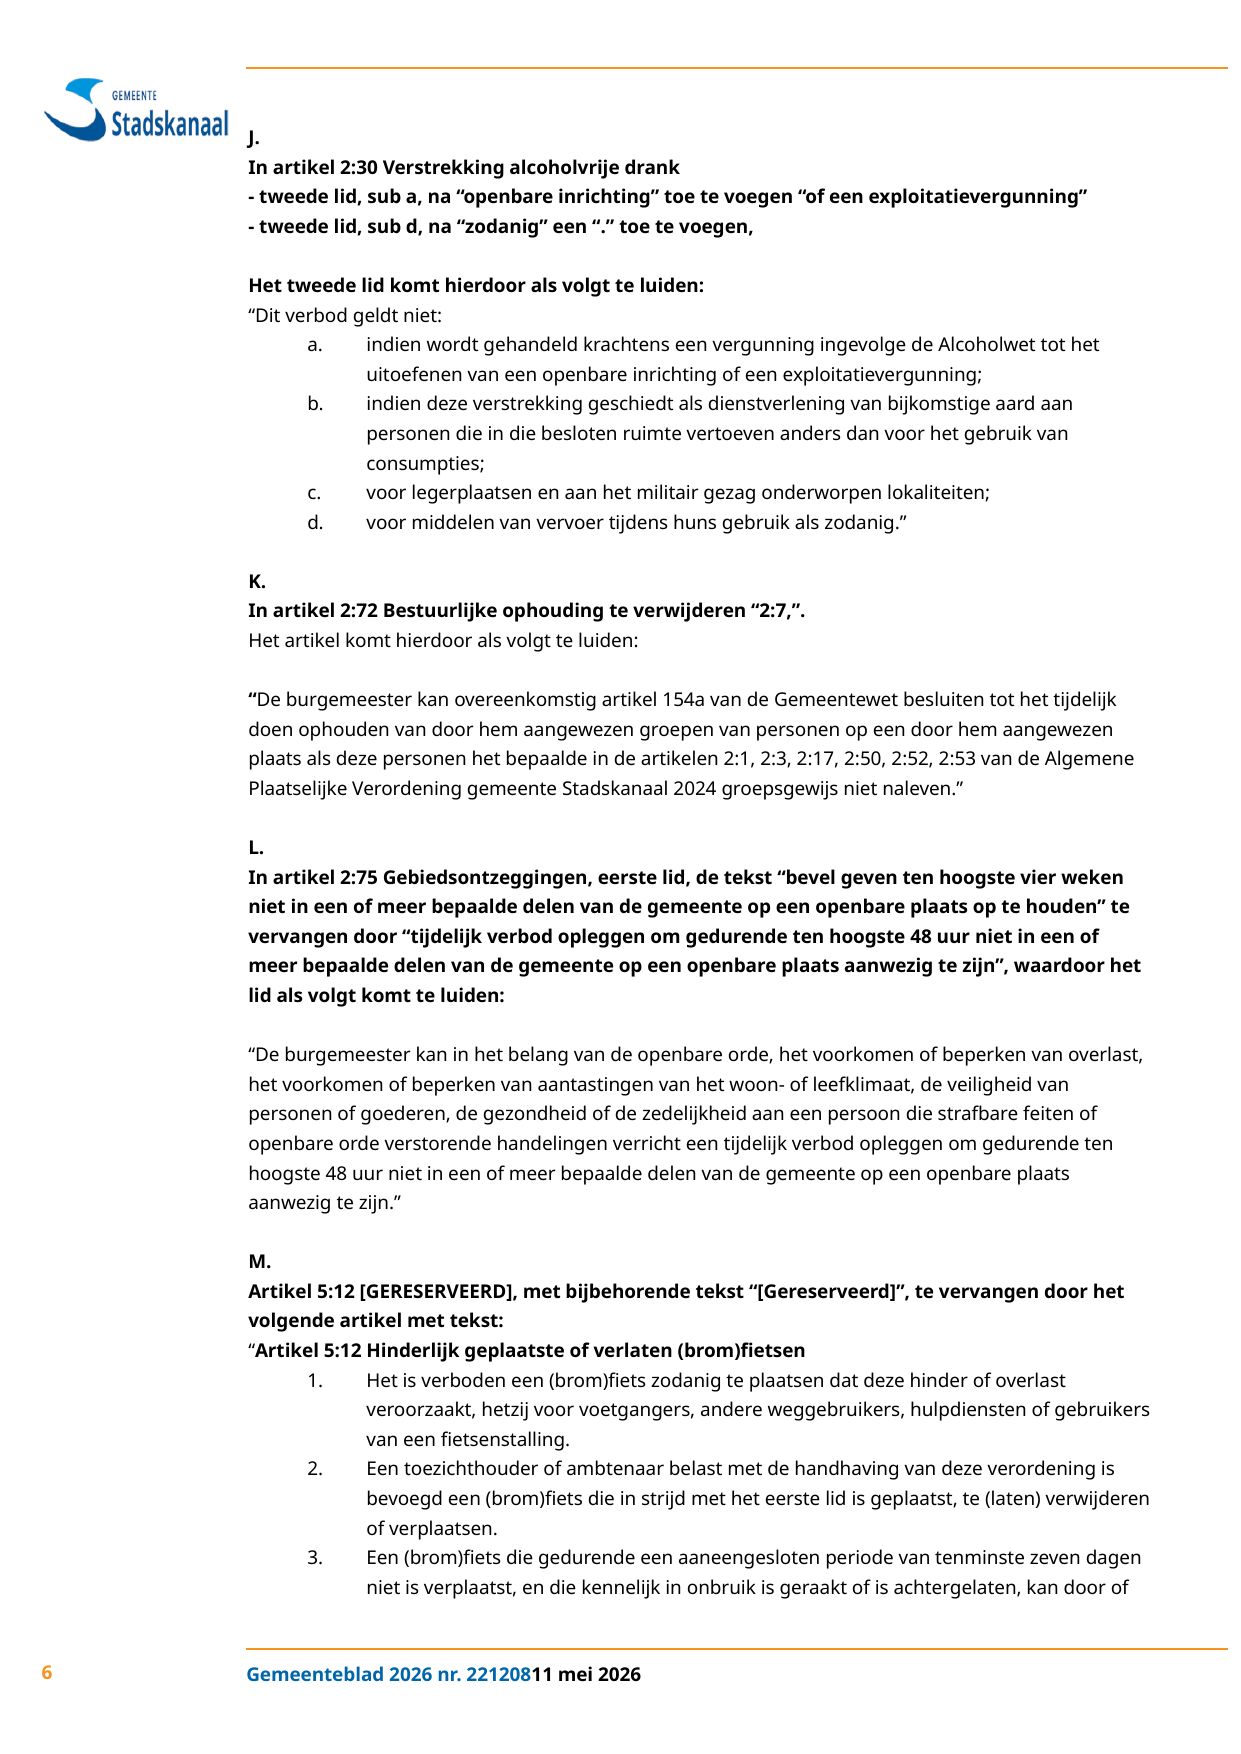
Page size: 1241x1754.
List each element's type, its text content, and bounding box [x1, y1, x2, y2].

text “De burgemeester kan overeenkomstig artikel 154a van de Gemeentewet besluiten tot het tijdelijk doen ophouden van door hem aangewezen groepen van personen op een door hem aangewezen plaats als deze personen het bepaalde in de artikelen 2:1, 2:3, 2:17, 2:50, 2:52, 2:53 van de Algemene Plaatselijke Verordening gemeente Stadskanaal 2024 groepsgewijs niet naleven.” [248, 686, 1152, 801]
text “Artikel 5:12 Hinderlijk geplaatste of verlaten (brom)fietsen [248, 1337, 1152, 1363]
text “Dit verbod geldt niet: [248, 302, 1152, 328]
text Het tweede lid komt hierdoor als volgt te luiden: [248, 272, 1152, 298]
text L. [248, 834, 1152, 860]
text - tweede lid, sub a, na “openbare inrichting” toe te voegen “of een exploitatievergunning” [248, 183, 1152, 209]
picture [41, 47, 231, 172]
text M. [248, 1248, 1152, 1274]
text In artikel 2:75 Gebiedsontzeggingen, eerste lid, de tekst “bevel geven ten hoogste vier weken niet in een of meer bepaalde delen van de gemeente op een openbare plaats op te houden” te vervangen door “tijdelijk verbod opleggen om gedurende ten hoogste 48 uur niet in een of meer bepaalde delen van de gemeente op een openbare plaats aanwezig te zijn”, waardoor het lid als volgt komt te luiden: [248, 864, 1152, 1008]
text “De burgemeester kan in het belang van de openbare orde, het voorkomen of beperken van overlast, het voorkomen of beperken van aantastingen van het woon- of leefklimaat, de veiligheid van personen of goederen, de gezondheid of de zedelijkheid aan een persoon die strafbare feiten of openbare orde verstorende handelingen verricht een tijdelijk verbod opleggen om gedurende ten hoogste 48 uur niet in een of meer bepaalde delen van de gemeente op een openbare plaats aanwezig te zijn.” [248, 1041, 1152, 1215]
list voor middelen van vervoer tijdens huns gebruik als zodanig.” [307, 509, 1152, 535]
list indien deze verstrekking geschiedt als dienstverlening van bijkomstige aard aan personen die in die besloten ruimte vertoeven anders dan voor het gebruik van consumpties; [307, 391, 1152, 476]
list indien wordt gehandeld krachtens een vergunning ingevolge de Alcoholwet tot het uitoefenen van een openbare inrichting of een exploitatievergunning; [307, 331, 1152, 387]
text J. [248, 124, 1152, 150]
text Het artikel komt hierdoor als volgt te luiden: [248, 627, 1152, 653]
text In artikel 2:30 Verstrekking alcoholvrije drank [248, 154, 1152, 180]
text - tweede lid, sub d, na “zodanig” een “.” toe te voegen, [248, 213, 1152, 239]
list voor legerplaatsen en aan het militair gezag onderworpen lokaliteiten; [307, 479, 1152, 505]
list Een toezichthouder of ambtenaar belast met de handhaving van deze verordening is bevoegd een (brom)fiets die in strijd met het eerste lid is geplaatst, te (laten) verwijderen of verplaatsen. [307, 1456, 1152, 1541]
text Artikel 5:12 [GERESERVEERD], met bijbehorende tekst “[Gereserveerd]”, te vervangen door het volgende artikel met tekst: [248, 1278, 1152, 1333]
text K. [248, 568, 1152, 594]
list Het is verboden een (brom)fiets zodanig te plaatsen dat deze hinder of overlast veroorzaakt, hetzij voor voetgangers, andere weggebruikers, hulpdiensten of gebruikers van een fietsenstalling. [307, 1367, 1152, 1452]
list Een (brom)fiets die gedurende een aaneengesloten periode van tenminste zeven dagen niet is verplaatst, en die kennelijk in onbruik is geraakt of is achtergelaten, kan door of [307, 1544, 1152, 1600]
text In artikel 2:72 Bestuurlijke ophouding te verwijderen “2:7,”. [248, 598, 1152, 623]
